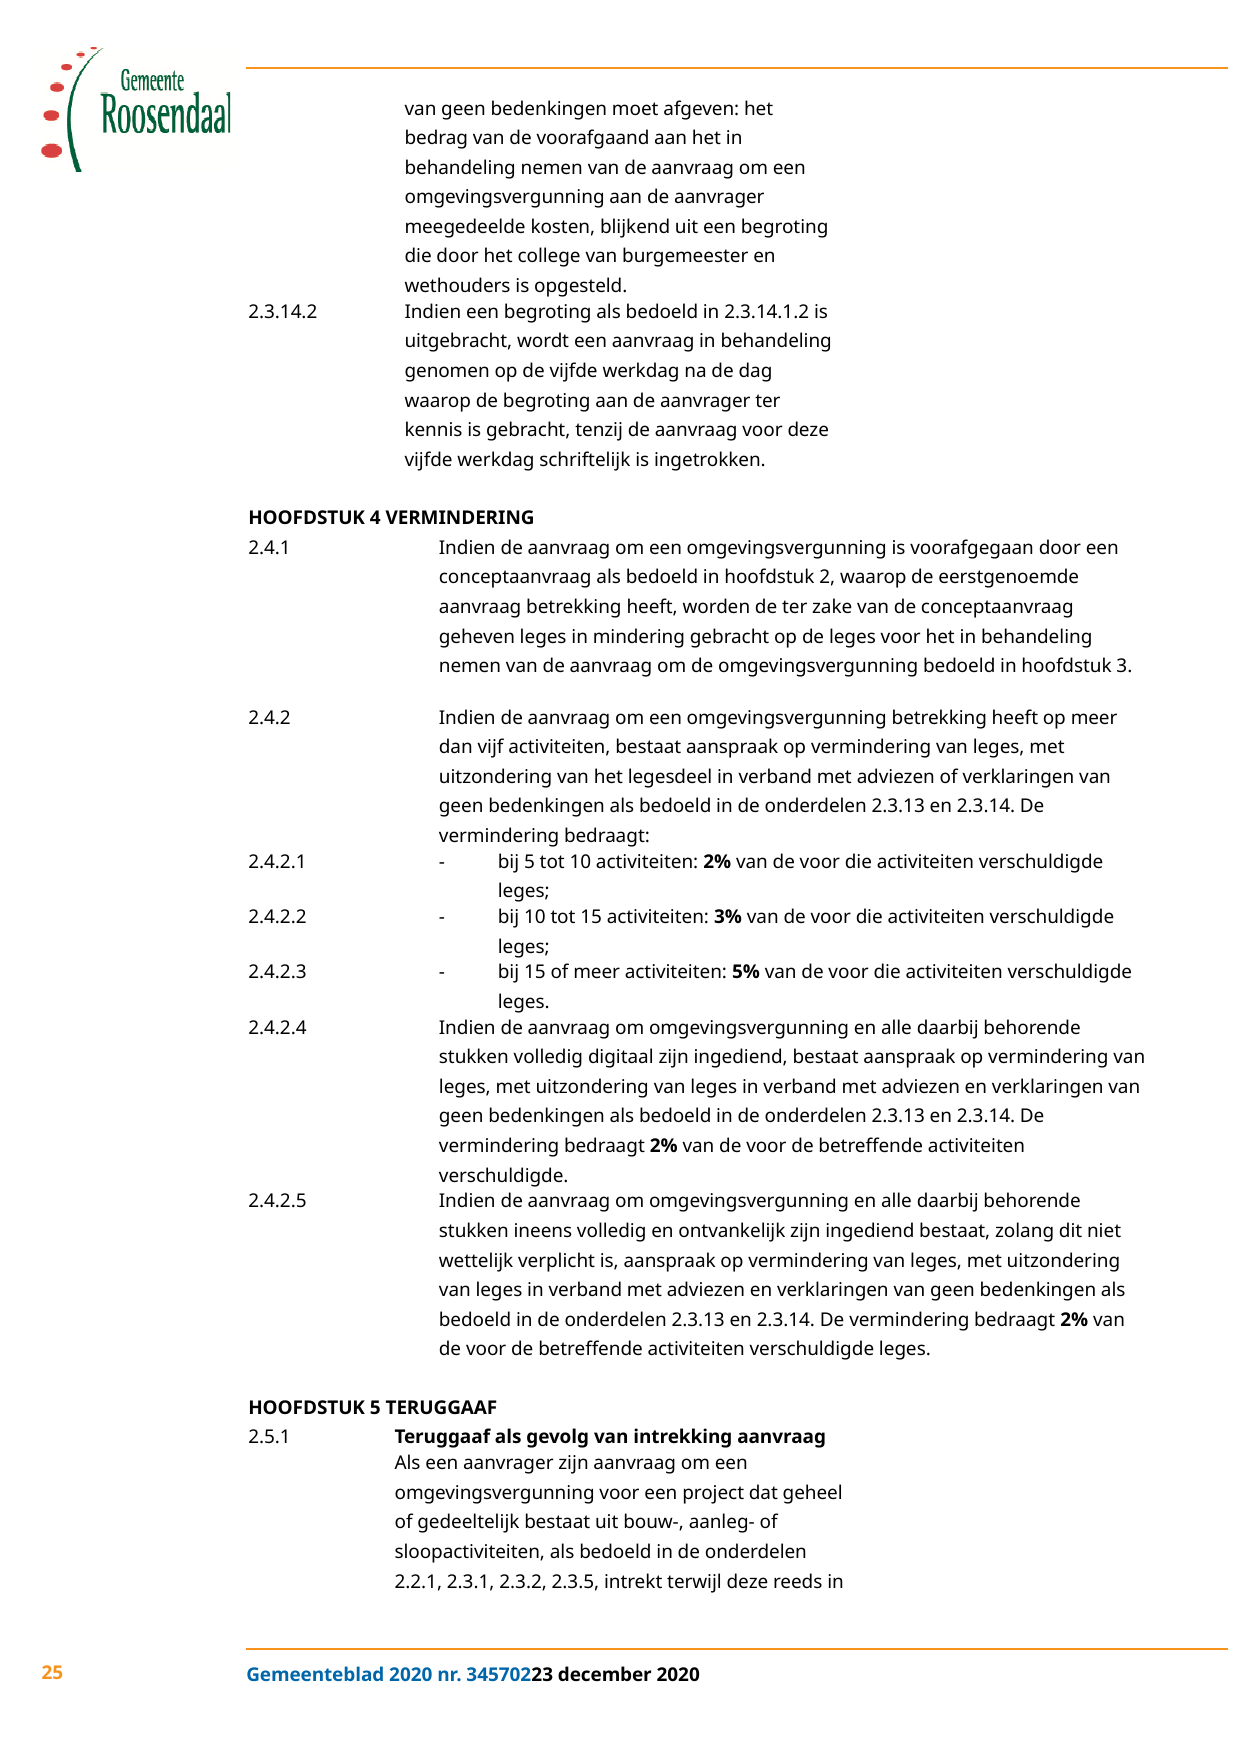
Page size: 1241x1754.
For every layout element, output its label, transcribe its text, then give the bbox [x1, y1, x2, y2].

table_cell Indien de aanvraag om omgevingsvergunning en alle daarbij behorende stukken ineens volledig en ontvankelijk zijn ingediend bestaat, zolang dit niet wettelijk verplicht is, aanspraak op vermindering van leges, met uitzondering van leges in verband met adviezen en verklaringen van geen bedenkingen als bedoeld in de onderdelen 2.3.13 en 2.3.14. De vermindering bedraagt 2% van de voor de betreffende activiteiten verschuldigde leges. [439, 1188, 1152, 1361]
table_header Teruggaaf als gevolg van intrekking aanvraag [394, 1424, 859, 1449]
table_cell 2.4.2 [248, 704, 439, 848]
table_cell 2.4.2.1 [248, 848, 439, 903]
table_cell [859, 1450, 1005, 1593]
table_cell [995, 298, 1152, 472]
table_cell Indien een begroting als bedoeld in 2.3.14.1.2 is uitgebracht, wordt een aanvraag in behandeling genomen op de vijfde werkdag na de dag waarop de begroting aan de aanvrager ter kennis is gebracht, tenzij de aanvraag voor deze vijfde werkdag schriftelijk is ingetrokken. [404, 298, 839, 472]
table_cell 2.4.2.3 [248, 959, 439, 1014]
table_cell 2.4.2.5 [248, 1188, 439, 1361]
table_cell Indien de aanvraag om een omgevingsvergunning betrekking heeft op meer dan vijf activiteiten, bestaat aanspraak op vermindering van leges, met uitzondering van het legesdeel in verband met adviezen of verklaringen van geen bedenkingen als bedoeld in de onderdelen 2.3.13 en 2.3.14. De vermindering bedraagt: [439, 704, 1152, 848]
table_cell Indien de aanvraag om omgevingsvergunning en alle daarbij behorende stukken volledig digitaal zijn ingediend, bestaat aanspraak op vermindering van leges, met uitzondering van leges in verband met adviezen en verklaringen van geen bedenkingen als bedoeld in de onderdelen 2.3.13 en 2.3.14. De vermindering bedraagt 2% van de voor de betreffende activiteiten verschuldigde. [439, 1014, 1152, 1188]
table_cell [1005, 1450, 1152, 1593]
table_header Indien de aanvraag om een omgevingsvergunning is voorafgegaan door een conceptaanvraag als bedoeld in hoofdstuk 2, waarop de eerstgenoemde aanvraag betrekking heeft, worden de ter zake van de conceptaanvraag geheven leges in mindering gebracht op de leges voor het in behandeling nemen van de aanvraag om de omgevingsvergunning bedoeld in hoofdstuk 3. [439, 534, 1152, 678]
table_cell [839, 298, 995, 472]
table_cell bij 5 tot 10 activiteiten: 2% van de voor die activiteiten verschuldigde leges; [439, 848, 1152, 903]
table_header 2.4.1 [248, 534, 439, 678]
picture [41, 47, 231, 172]
table_cell [248, 95, 404, 298]
table_cell 2.3.14.2 [248, 298, 404, 472]
table_cell 2.4.2.2 [248, 903, 439, 959]
table_header [1005, 1424, 1152, 1449]
table_cell [995, 95, 1152, 298]
text HOOFDSTUK 5 TERUGGAAF [248, 1394, 1152, 1420]
text HOOFDSTUK 4 VERMINDERING [248, 504, 1152, 530]
table_cell [248, 1450, 394, 1593]
table_header [859, 1424, 1005, 1449]
table_cell Als een aanvrager zijn aanvraag om een omgevingsvergunning voor een project dat geheel of gedeeltelijk bestaat uit bouw-, aanleg- of sloopactiviteiten, als bedoeld in de onderdelen 2.2.1, 2.3.1, 2.3.2, 2.3.5, intrekt terwijl deze reeds in [394, 1450, 859, 1593]
table_header 2.5.1 [248, 1424, 394, 1449]
table_cell bij 10 tot 15 activiteiten: 3% van de voor die activiteiten verschuldigde leges; [439, 903, 1152, 959]
table_cell 2.4.2.4 [248, 1014, 439, 1188]
table_cell [839, 95, 995, 298]
table_cell van geen bedenkingen moet afgeven: het bedrag van de voorafgaand aan het in behandeling nemen van de aanvraag om een omgevingsvergunning aan de aanvrager meegedeelde kosten, blijkend uit een begroting die door het college van burgemeester en wethouders is opgesteld. [404, 95, 839, 298]
table_cell bij 15 of meer activiteiten: 5% van de voor die activiteiten verschuldigde leges. [439, 959, 1152, 1014]
table_cell [248, 678, 1152, 704]
